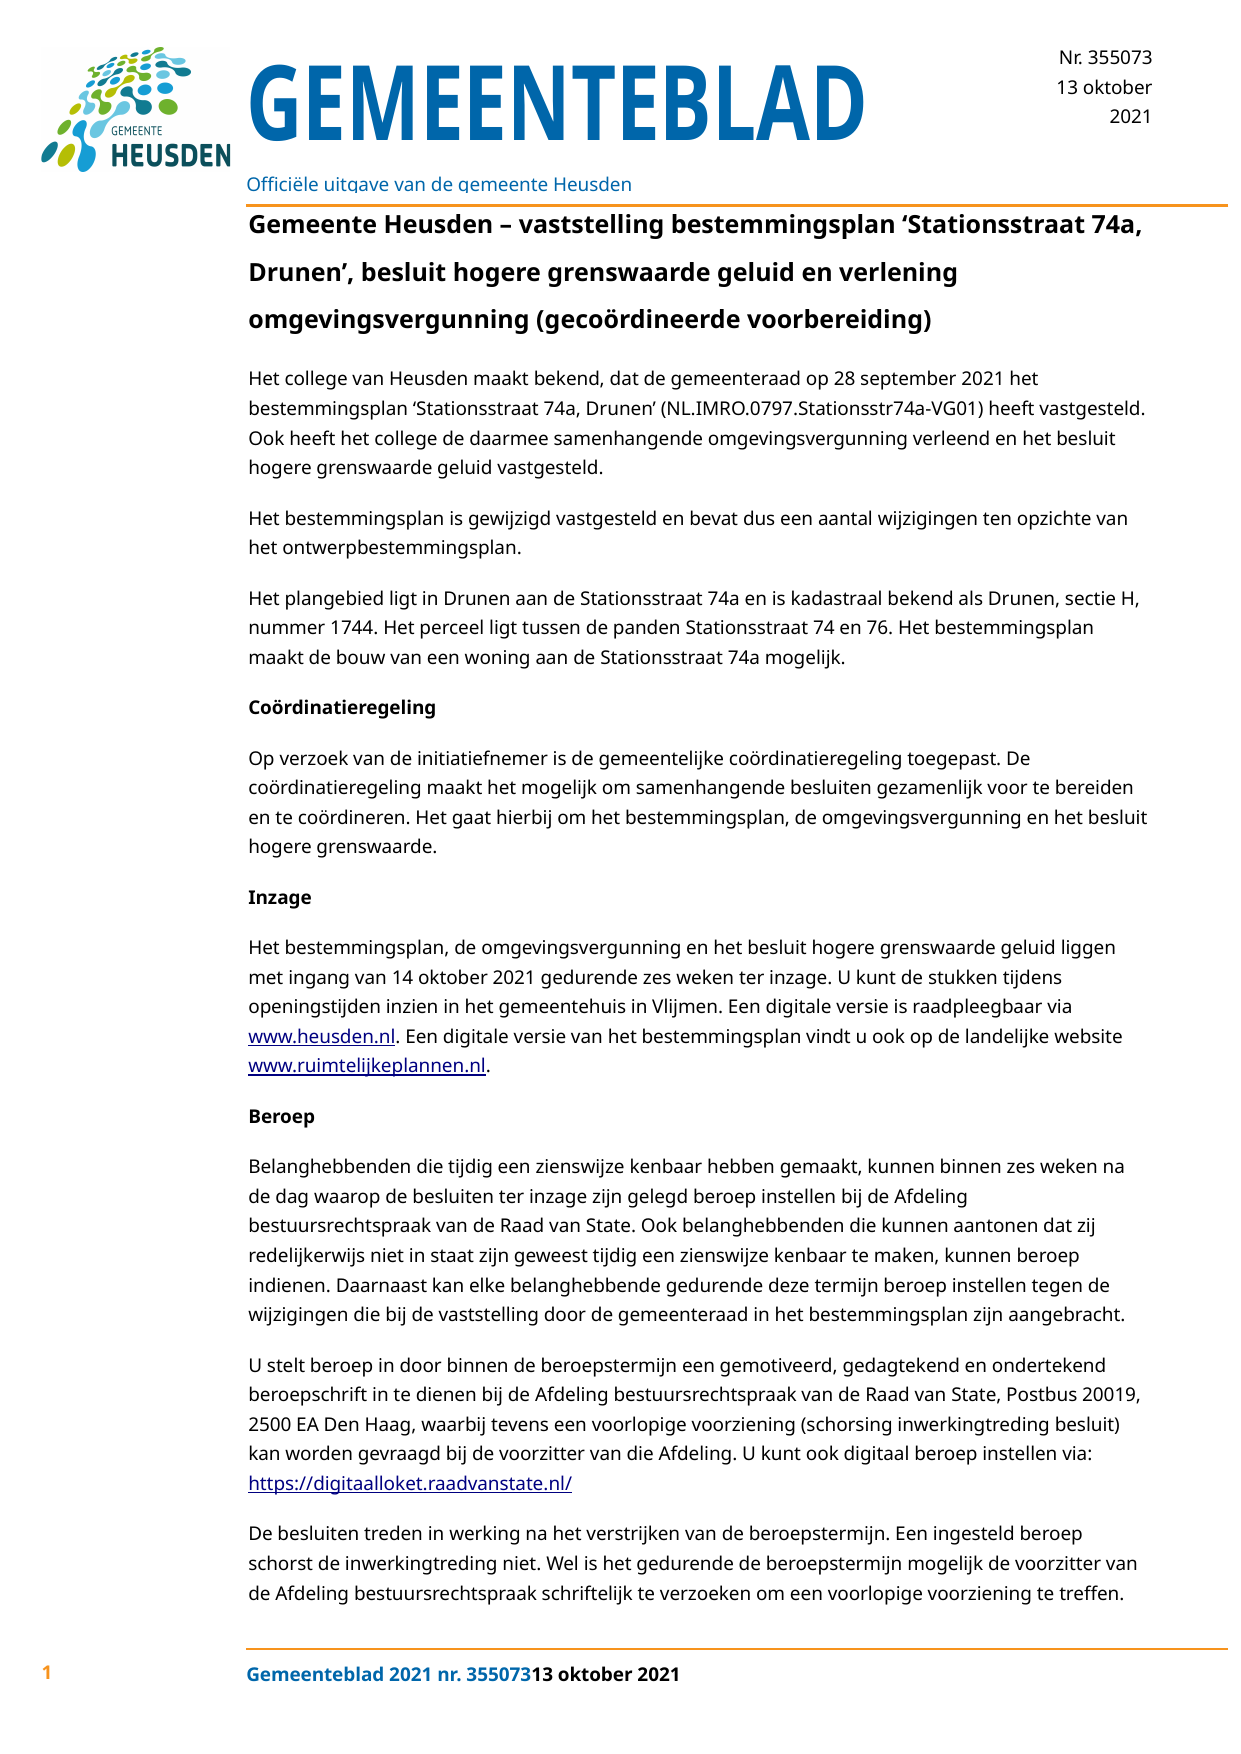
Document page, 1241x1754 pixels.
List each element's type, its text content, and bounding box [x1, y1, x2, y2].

text Belanghebbenden die tijdig een zienswijze kenbaar hebben gemaakt, kunnen binnen zes weken na de dag waarop de besluiten ter inzage zijn gelegd beroep instellen bij de Afdeling bestuursrechtspraak van de Raad van State. Ook belanghebbenden die kunnen aantonen dat zij redelijkerwijs niet in staat zijn geweest tijdig een zienswijze kenbaar te maken, kunnen beroep indienen. Daarnaast kan elke belanghebbende gedurende deze termijn beroep instellen tegen de wijzigingen die bij de vaststelling door de gemeenteraad in het bestemmingsplan zijn aangebracht. [248, 1153, 1152, 1327]
text Coördinatieregeling [248, 694, 1152, 720]
text Inzage [248, 884, 1152, 909]
text Beroep [248, 1103, 1152, 1129]
text Het plangebied ligt in Drunen aan de Stationsstraat 74a en is kadastraal bekend als Drunen, sectie H, nummer 1744. Het perceel ligt tussen de panden Stationsstraat 74 en 76. Het bestemmingsplan maakt de bouw van een woning aan de Stationsstraat 74a mogelijk. [248, 585, 1152, 669]
text U stelt beroep in door binnen de beroepstermijn een gemotiveerd, gedagtekend en ondertekend beroepschrift in te dienen bij de Afdeling bestuursrechtspraak van de Raad van State, Postbus 20019, 2500 EA Den Haag, waarbij tevens een voorlopige voorziening (schorsing inwerkingtreding besluit) kan worden gevraagd bij de voorzitter van die Afdeling. U kunt ook digitaal beroep instellen via: https://digitaalloket.raadvanstate.nl/ [248, 1352, 1152, 1496]
text Het bestemmingsplan, de omgevingsvergunning en het besluit hogere grenswaarde geluid liggen met ingang van 14 oktober 2021 gedurende zes weken ter inzage. U kunt de stukken tijdens openingstijden inzien in het gemeentehuis in Vlijmen. Een digitale versie is raadpleegbaar via www.heusden.nl. Een digitale versie van het bestemmingsplan vindt u ook op de landelijke website www.ruimtelijkeplannen.nl. [248, 934, 1152, 1078]
text Het bestemmingsplan is gewijzigd vastgesteld en bevat dus een aantal wijzigingen ten opzichte van het ontwerpbestemmingsplan. [248, 505, 1152, 560]
text Gemeente Heusden – vaststelling bestemmingsplan ‘Stationsstraat 74a, Drunen’, besluit hogere grenswaarde geluid en verlening omgevingsvergunning (gecoördineerde voorbereiding) [248, 207, 1152, 336]
text Op verzoek van de initiatiefnemer is de gemeentelijke coördinatieregeling toegepast. De coördinatieregeling maakt het mogelijk om samenhangende besluiten gezamenlijk voor te bereiden en te coördineren. Het gaat hierbij om het bestemmingsplan, de omgevingsvergunning en het besluit hogere grenswaarde. [248, 745, 1152, 859]
text Het college van Heusden maakt bekend, dat de gemeenteraad op 28 september 2021 het bestemmingsplan ‘Stationsstraat 74a, Drunen’ (NL.IMRO.0797.Stationsstr74a-VG01) heeft vastgesteld. Ook heeft het college de daarmee samenhangende omgevingsvergunning verleend en het besluit hogere grenswaarde geluid vastgesteld. [248, 366, 1152, 480]
picture [41, 47, 231, 172]
text De besluiten treden in werking na het verstrijken van de beroepstermijn. Een ingesteld beroep schorst de inwerkingtreding niet. Wel is het gedurende de beroepstermijn mogelijk de voorzitter van de Afdeling bestuursrechtspraak schriftelijk te verzoeken om een voorlopige voorziening te treffen. [248, 1521, 1152, 1605]
